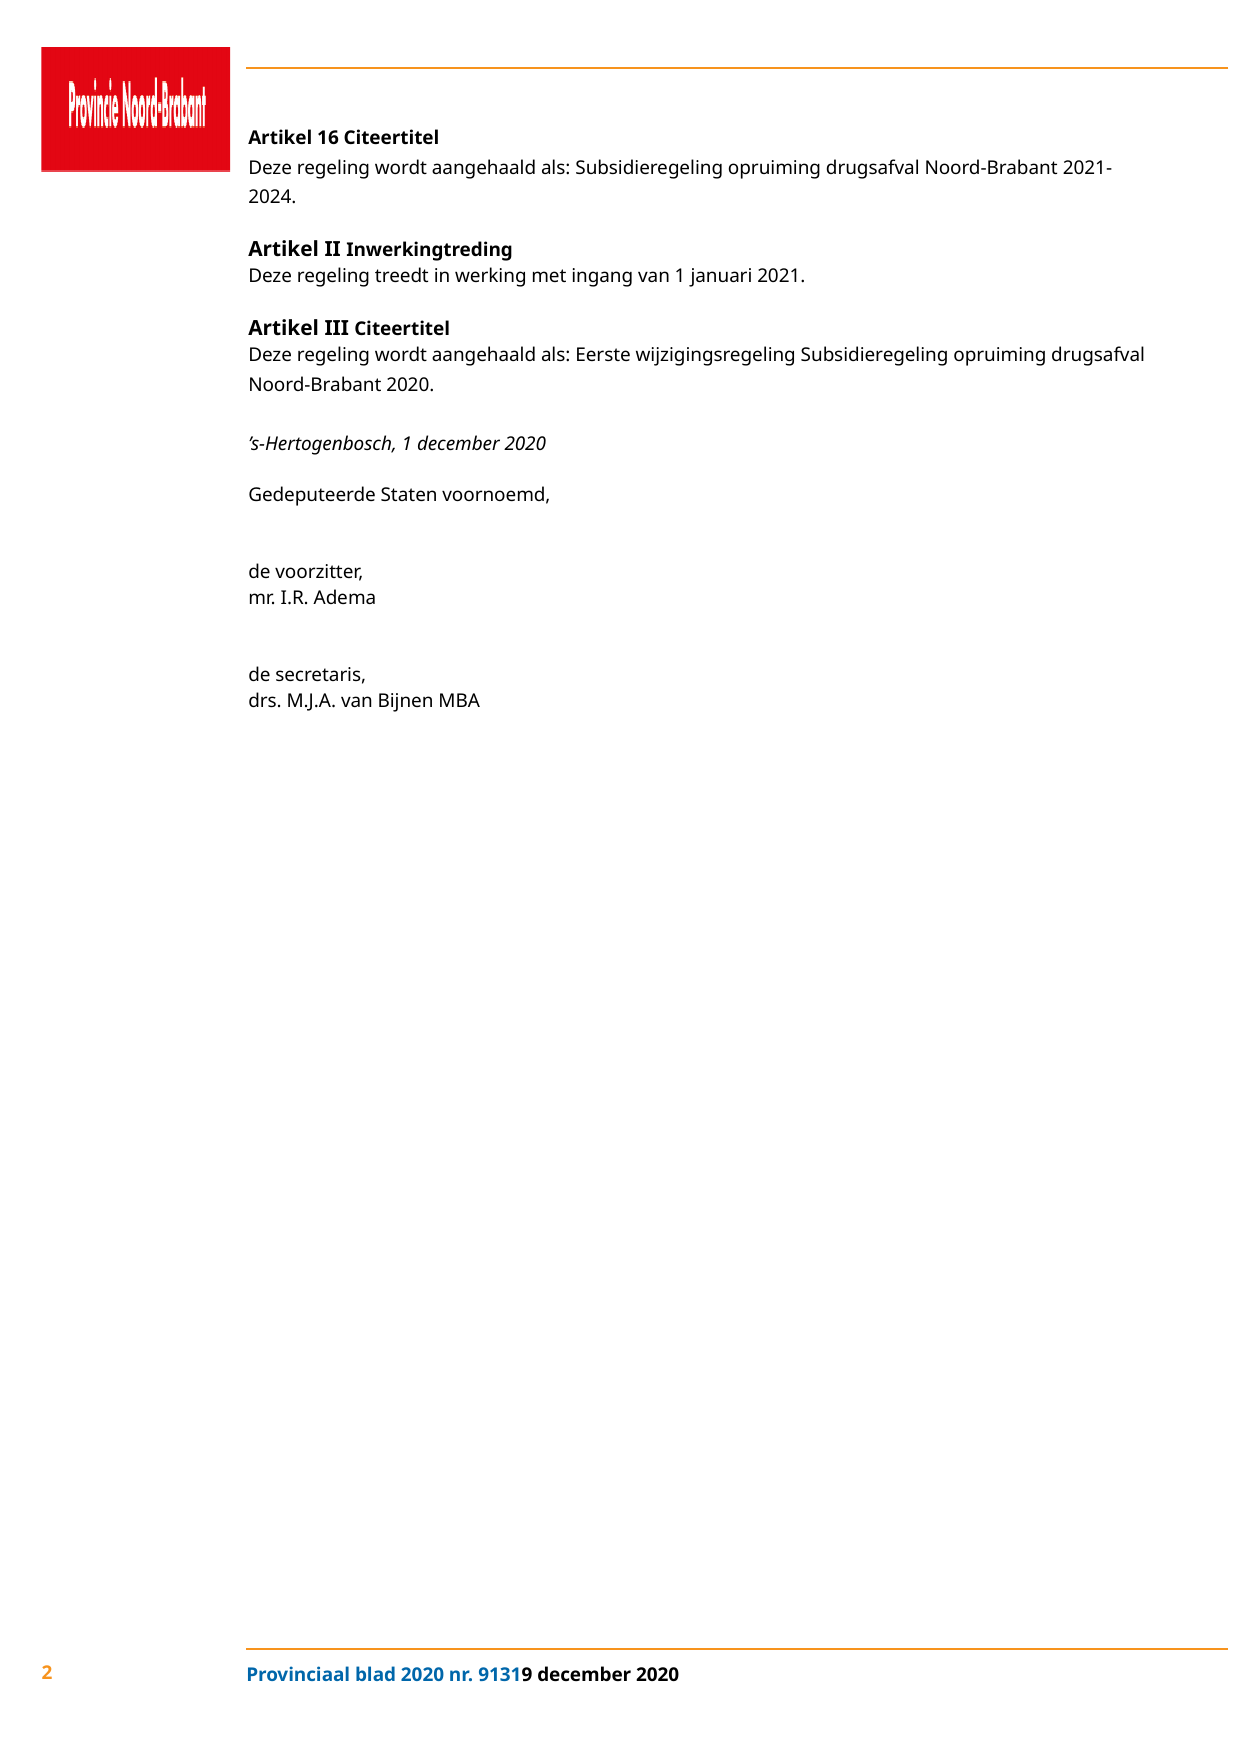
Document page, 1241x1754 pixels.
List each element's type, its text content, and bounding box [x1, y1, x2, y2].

text Gedeputeerde Staten voornoemd, [248, 481, 1152, 507]
text Artikel III Citeertitel [248, 313, 1152, 341]
text de voorzitter, [248, 559, 1152, 584]
text Artikel 16 Citeertitel [248, 124, 1152, 150]
text Deze regeling wordt aangehaald als: Eerste wijzigingsregeling Subsidieregeling opruiming drugsafval Noord-Brabant 2020. [248, 341, 1152, 397]
text Deze regeling wordt aangehaald als: Subsidieregeling opruiming drugsafval Noord-Brabant 2021-2024. [248, 154, 1152, 209]
picture [41, 47, 231, 172]
text de secretaris, [248, 662, 1152, 687]
text Artikel II Inwerkingtreding [248, 234, 1152, 262]
text mr. I.R. Adema [248, 584, 1152, 610]
text ’s-Hertogenbosch, 1 december 2020 [248, 430, 1152, 456]
text Deze regeling treedt in werking met ingang van 1 januari 2021. [248, 262, 1152, 288]
text drs. M.J.A. van Bijnen MBA [248, 687, 1152, 713]
